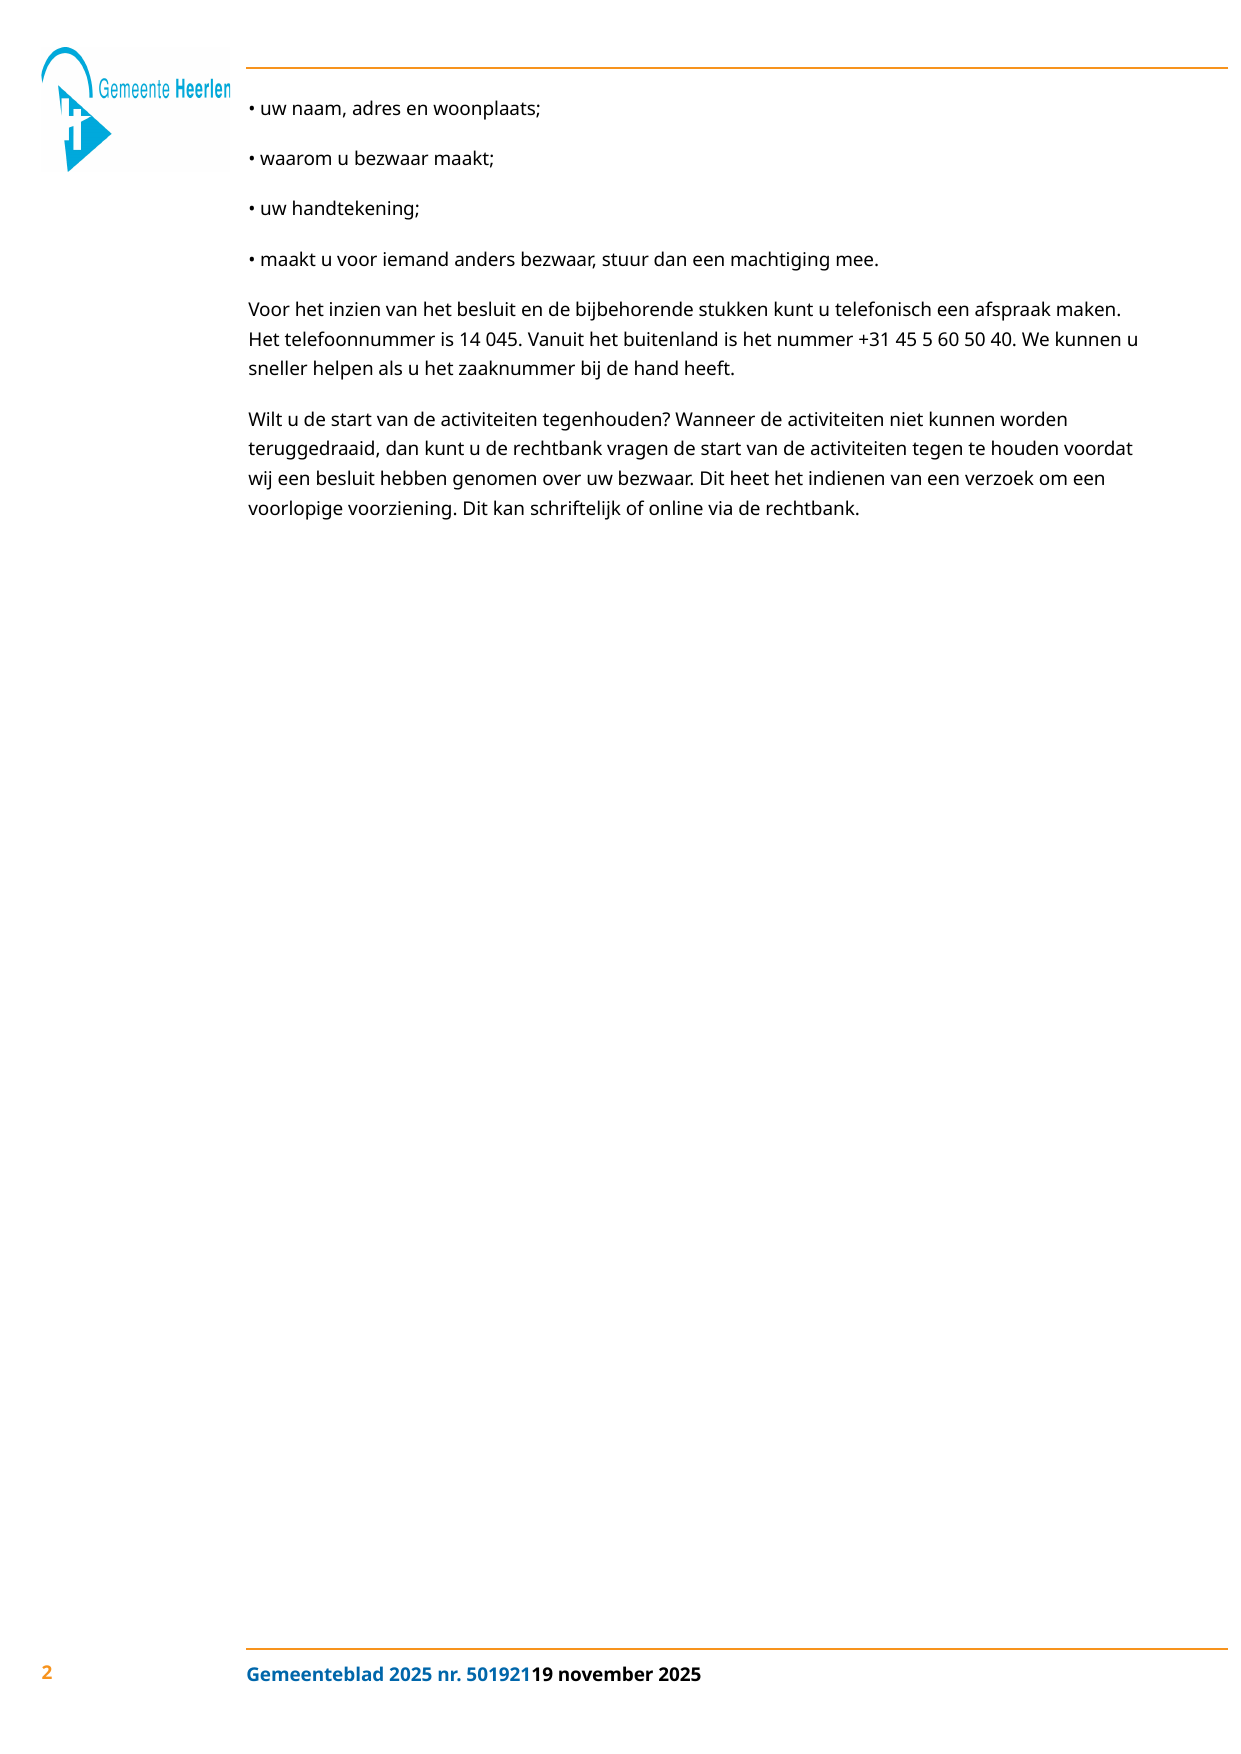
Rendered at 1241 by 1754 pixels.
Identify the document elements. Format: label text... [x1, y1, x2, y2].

text Voor het inzien van het besluit en de bijbehorende stukken kunt u telefonisch een afspraak maken. Het telefoonnummer is 14 045. Vanuit het buitenland is het nummer +31 45 5 60 50 40. We kunnen u sneller helpen als u het zaaknummer bij de hand heeft. [248, 296, 1152, 381]
text Wilt u de start van de activiteiten tegenhouden? Wanneer de activiteiten niet kunnen worden teruggedraaid, dan kunt u de rechtbank vragen de start van de activiteiten tegen te houden voordat wij een besluit hebben genomen over uw bezwaar. Dit heet het indienen van een verzoek om een voorlopige voorziening. Dit kan schriftelijk of online via de rechtbank. [248, 406, 1152, 521]
picture [41, 47, 231, 172]
text • uw handtekening; [248, 196, 1152, 221]
text • waarom u bezwaar maakt; [248, 145, 1152, 171]
picture [41, 47, 59, 70]
text • maakt u voor iemand anders bezwaar, stuur dan een machtiging mee. [248, 246, 1152, 272]
text • uw naam, adres en woonplaats; [248, 95, 1152, 121]
